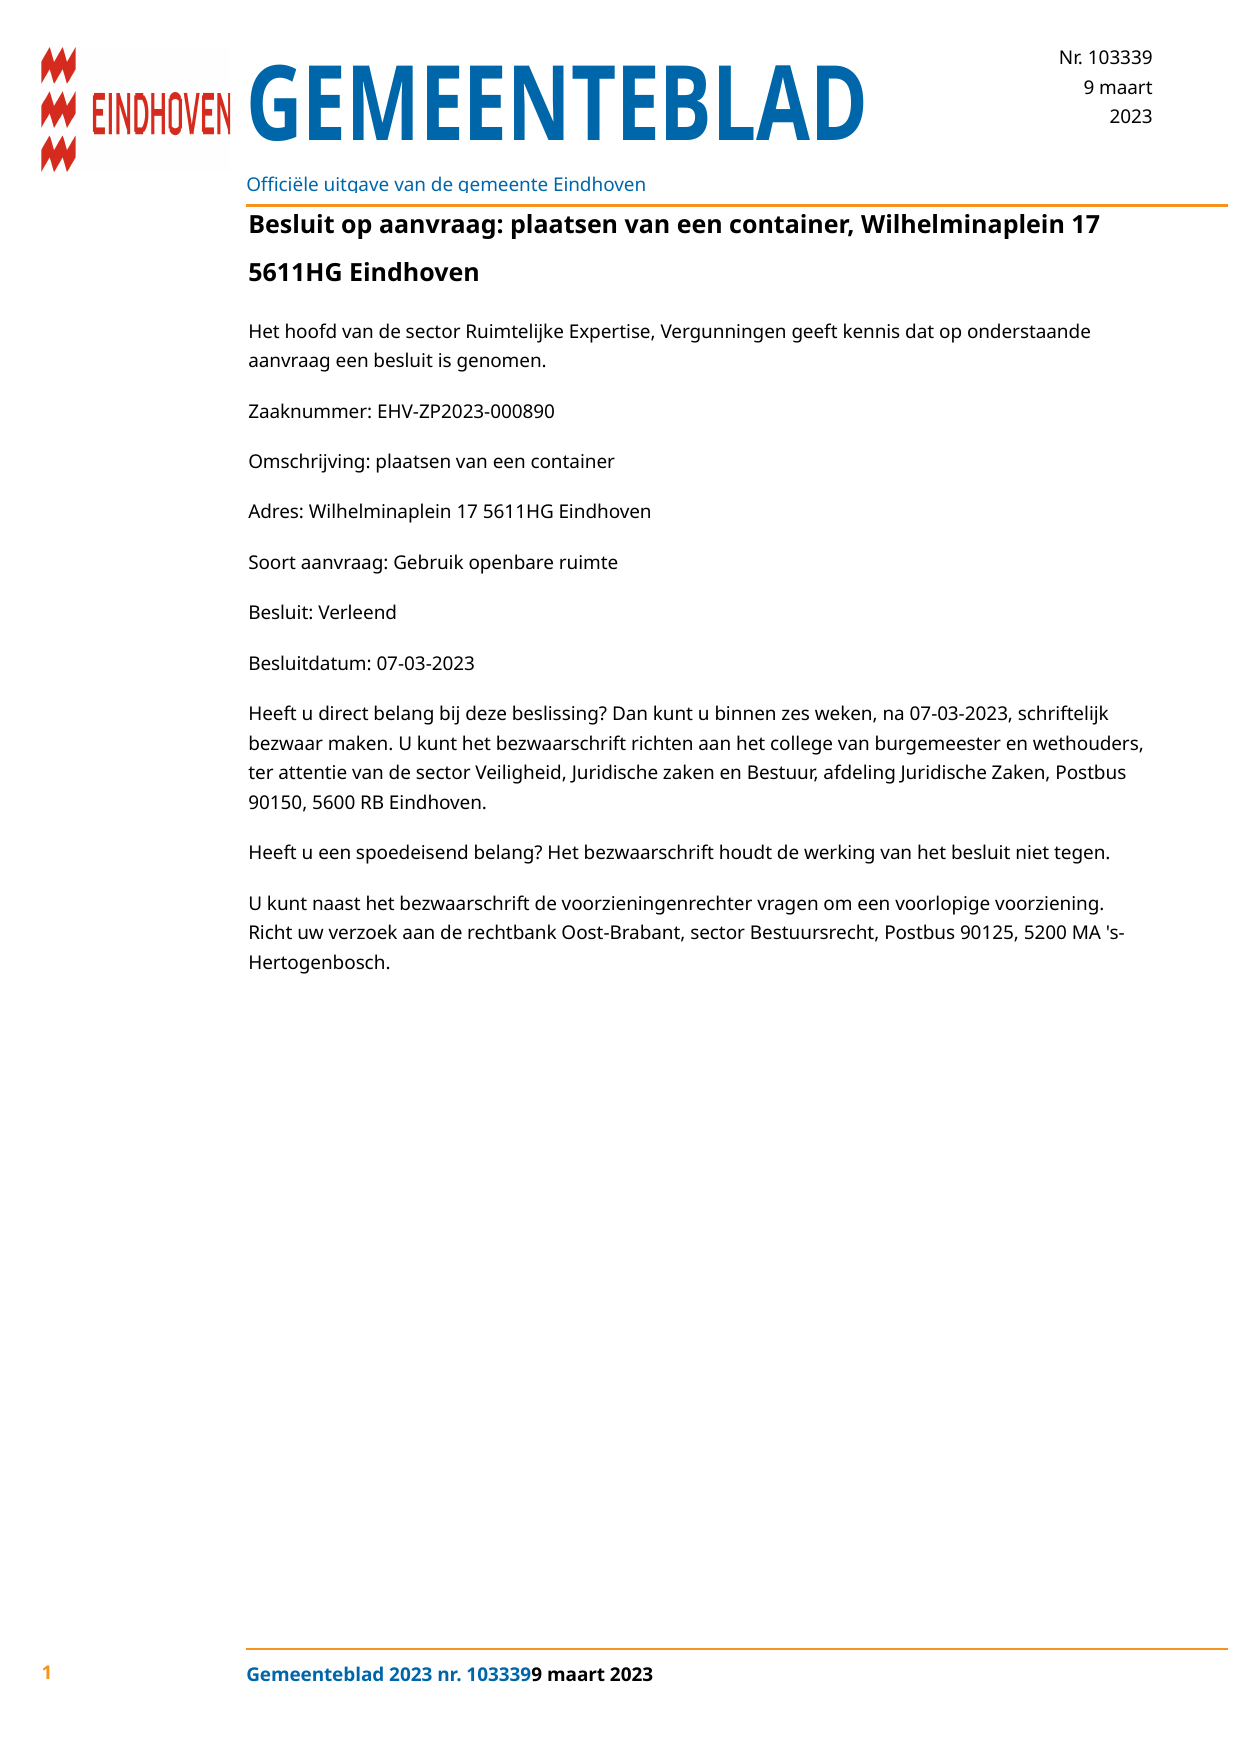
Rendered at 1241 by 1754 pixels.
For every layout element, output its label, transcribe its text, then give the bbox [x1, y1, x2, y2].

text Zaaknummer: EHV-ZP2023-000890 [248, 398, 1152, 424]
picture [41, 47, 231, 172]
text Soort aanvraag: Gebruik openbare ruimte [248, 549, 1152, 575]
text Besluit op aanvraag: plaatsen van een container, Wilhelminaplein 17 5611HG Eindhoven [248, 207, 1152, 288]
text Omschrijving: plaatsen van een container [248, 448, 1152, 474]
text Het hoofd van de sector Ruimtelijke Expertise, Vergunningen geeft kennis dat op onderstaande aanvraag een besluit is genomen. [248, 318, 1152, 373]
text Adres: Wilhelminaplein 17 5611HG Eindhoven [248, 499, 1152, 524]
text Besluitdatum: 07-03-2023 [248, 650, 1152, 676]
text Heeft u een spoedeisend belang? Het bezwaarschrift houdt de werking van het besluit niet tegen. [248, 839, 1152, 865]
text U kunt naast het bezwaarschrift de voorzieningenrechter vragen om een voorlopige voorziening. Richt uw verzoek aan de rechtbank Oost-Brabant, sector Bestuursrecht, Postbus 90125, 5200 MA 's-Hertogenbosch. [248, 890, 1152, 975]
text Besluit: Verleend [248, 599, 1152, 625]
text Heeft u direct belang bij deze beslissing? Dan kunt u binnen zes weken, na 07-03-2023, schriftelijk bezwaar maken. U kunt het bezwaarschrift richten aan het college van burgemeester en wethouders, ter attentie van de sector Veiligheid, Juridische zaken en Bestuur, afdeling Juridische Zaken, Postbus 90150, 5600 RB Eindhoven. [248, 700, 1152, 815]
